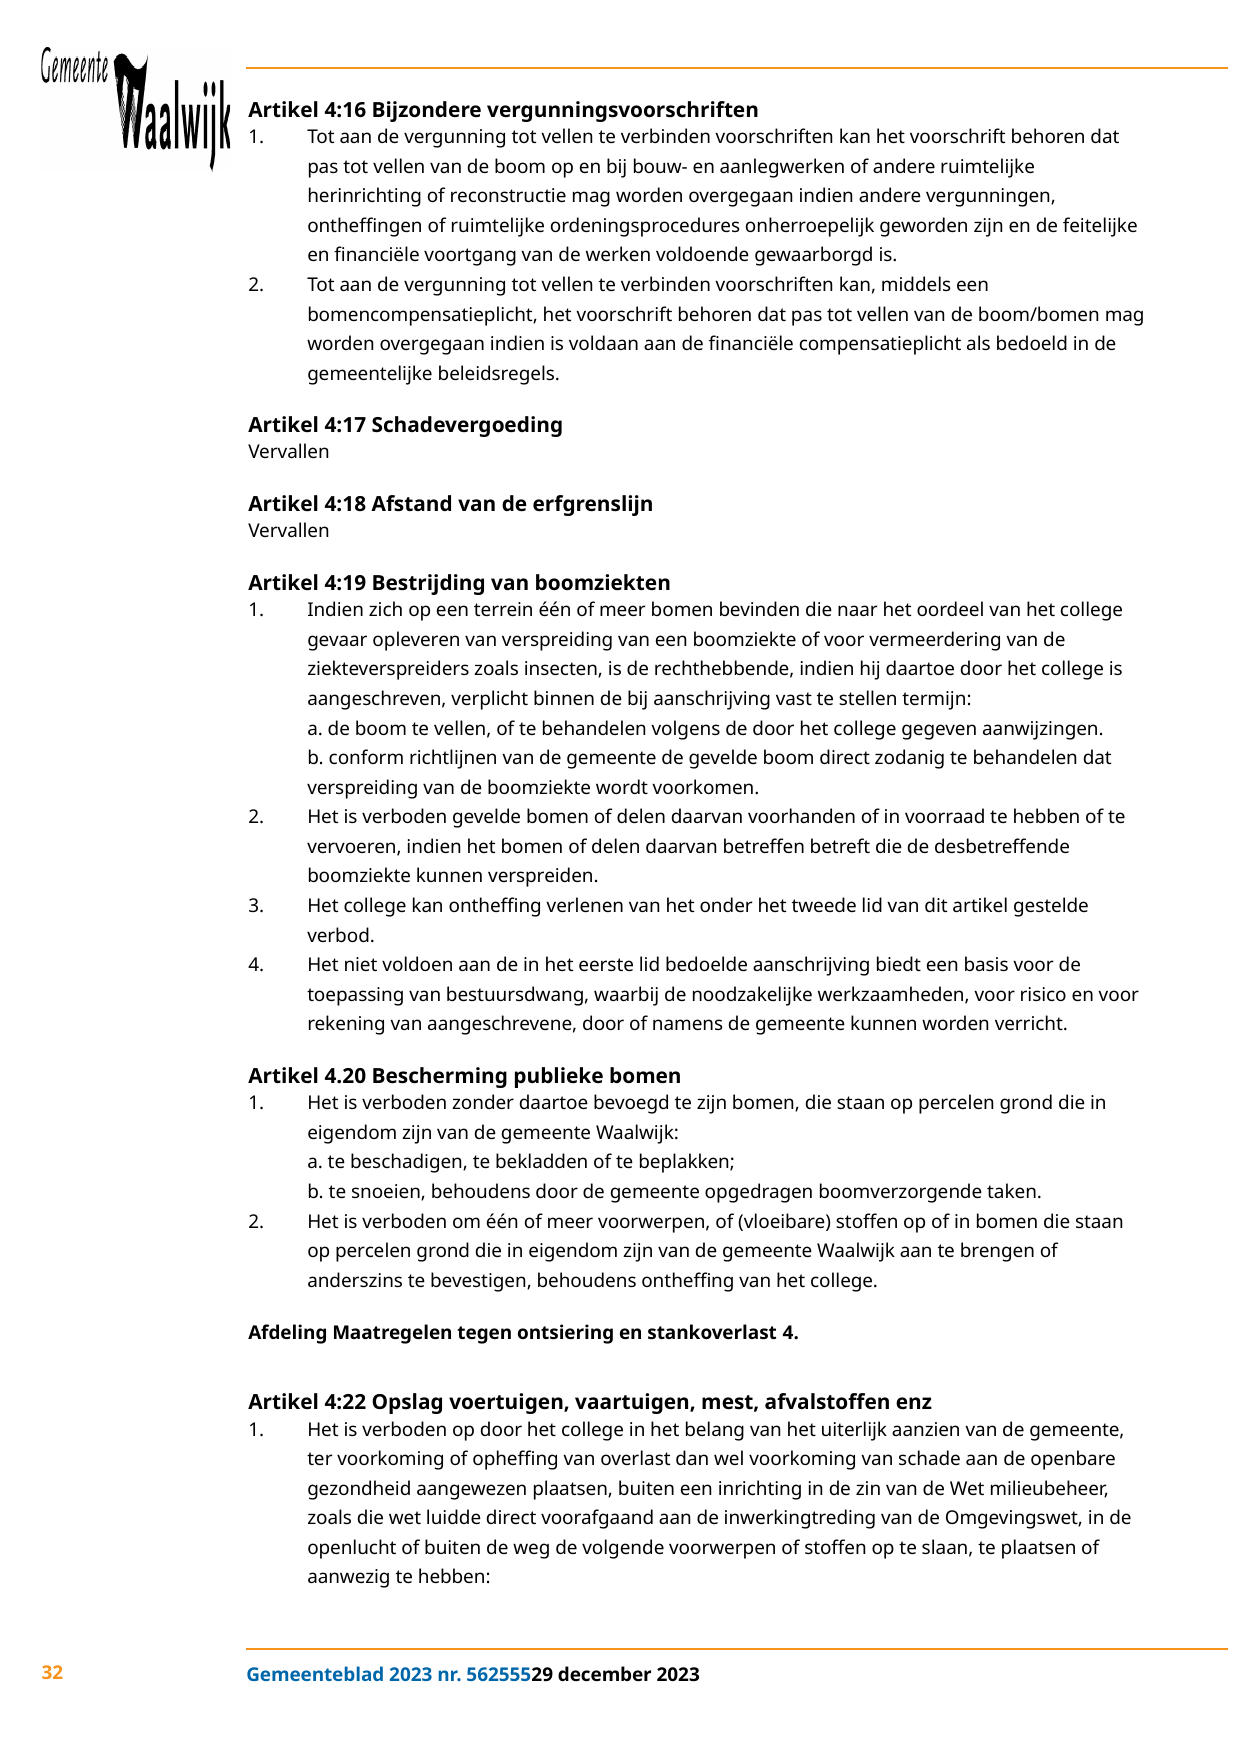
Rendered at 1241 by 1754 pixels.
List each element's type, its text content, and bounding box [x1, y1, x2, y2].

list b. conform richtlijnen van de gemeente de gevelde boom direct zodanig te behandelen dat verspreiding van de boomziekte wordt voorkomen. [248, 744, 1152, 800]
list a. te beschadigen, te bekladden of te beplakken; [248, 1149, 1152, 1174]
list Tot aan de vergunning tot vellen te verbinden voorschriften kan, middels een bomencompensatieplicht, het voorschrift behoren dat pas tot vellen van de boom/bomen mag worden overgegaan indien is voldaan aan de financiële compensatieplicht als bedoeld in de gemeentelijke beleidsregels. [248, 271, 1152, 386]
list Het niet voldoen aan de in het eerste lid bedoelde aanschrijving biedt een basis voor de toepassing van bestuursdwang, waarbij de noodzakelijke werkzaamheden, voor risico en voor rekening van aangeschrevene, door of namens de gemeente kunnen worden verricht. [248, 951, 1152, 1036]
text Artikel 4:17 Schadevergoeding [248, 410, 1152, 439]
text Artikel 4.20 Bescherming publieke bomen [248, 1061, 1152, 1089]
text Artikel 4:16 Bijzondere vergunningsvoorschriften [248, 95, 1152, 123]
list Het is verboden om één of meer voorwerpen, of (vloeibare) stoffen op of in bomen die staan op percelen grond die in eigendom zijn van de gemeente Waalwijk aan te brengen of anderszins te bevestigen, behoudens ontheffing van het college. [248, 1208, 1152, 1293]
list a. de boom te vellen, of te behandelen volgens de door het college gegeven aanwijzingen. [248, 715, 1152, 741]
list Het is verboden zonder daartoe bevoegd te zijn bomen, die staan op percelen grond die in eigendom zijn van de gemeente Waalwijk: [248, 1089, 1152, 1145]
list Het is verboden op door het college in het belang van het uiterlijk aanzien van de gemeente, ter voorkoming of opheffing van overlast dan wel voorkoming van schade aan de openbare gezondheid aangewezen plaatsen, buiten een inrichting in de zin van de Wet milieubeheer, zoals die wet luidde direct voorafgaand aan de inwerkingtreding van de Omgevingswet, in de openlucht of buiten de weg de volgende voorwerpen of stoffen op te slaan, te plaatsen of aanwezig te hebben: [248, 1416, 1152, 1589]
text Vervallen [248, 439, 1152, 464]
text Artikel 4:19 Bestrijding van boomziekten [248, 568, 1152, 596]
list Indien zich op een terrein één of meer bomen bevinden die naar het oordeel van het college gevaar opleveren van verspreiding van een boomziekte of voor vermeerdering van de ziekteverspreiders zoals insecten, is de rechthebbende, indien hij daartoe door het college is aangeschreven, verplicht binnen de bij aanschrijving vast te stellen termijn: [248, 596, 1152, 711]
picture [41, 47, 231, 172]
list Tot aan de vergunning tot vellen te verbinden voorschriften kan het voorschrift behoren dat pas tot vellen van de boom op en bij bouw- en aanlegwerken of andere ruimtelijke herinrichting of reconstructie mag worden overgegaan indien andere vergunningen, ontheffingen of ruimtelijke ordeningsprocedures onherroepelijk geworden zijn en de feitelijke en financiële voortgang van de werken voldoende gewaarborgd is. [248, 123, 1152, 267]
text Artikel 4:18 Afstand van de erfgrenslijn [248, 489, 1152, 518]
text Afdeling Maatregelen tegen ontsiering en stankoverlast 4. [248, 1317, 1152, 1346]
text Artikel 4:22 Opslag voertuigen, vaartuigen, mest, afvalstoffen enz [248, 1387, 1152, 1416]
list Het is verboden gevelde bomen of delen daarvan voorhanden of in voorraad te hebben of te vervoeren, indien het bomen of delen daarvan betreffen betreft die de desbetreffende boomziekte kunnen verspreiden. [248, 803, 1152, 888]
list Het college kan ontheffing verlenen van het onder het tweede lid van dit artikel gestelde verbod. [248, 892, 1152, 948]
text Vervallen [248, 518, 1152, 543]
list b. te snoeien, behoudens door de gemeente opgedragen boomverzorgende taken. [248, 1178, 1152, 1204]
